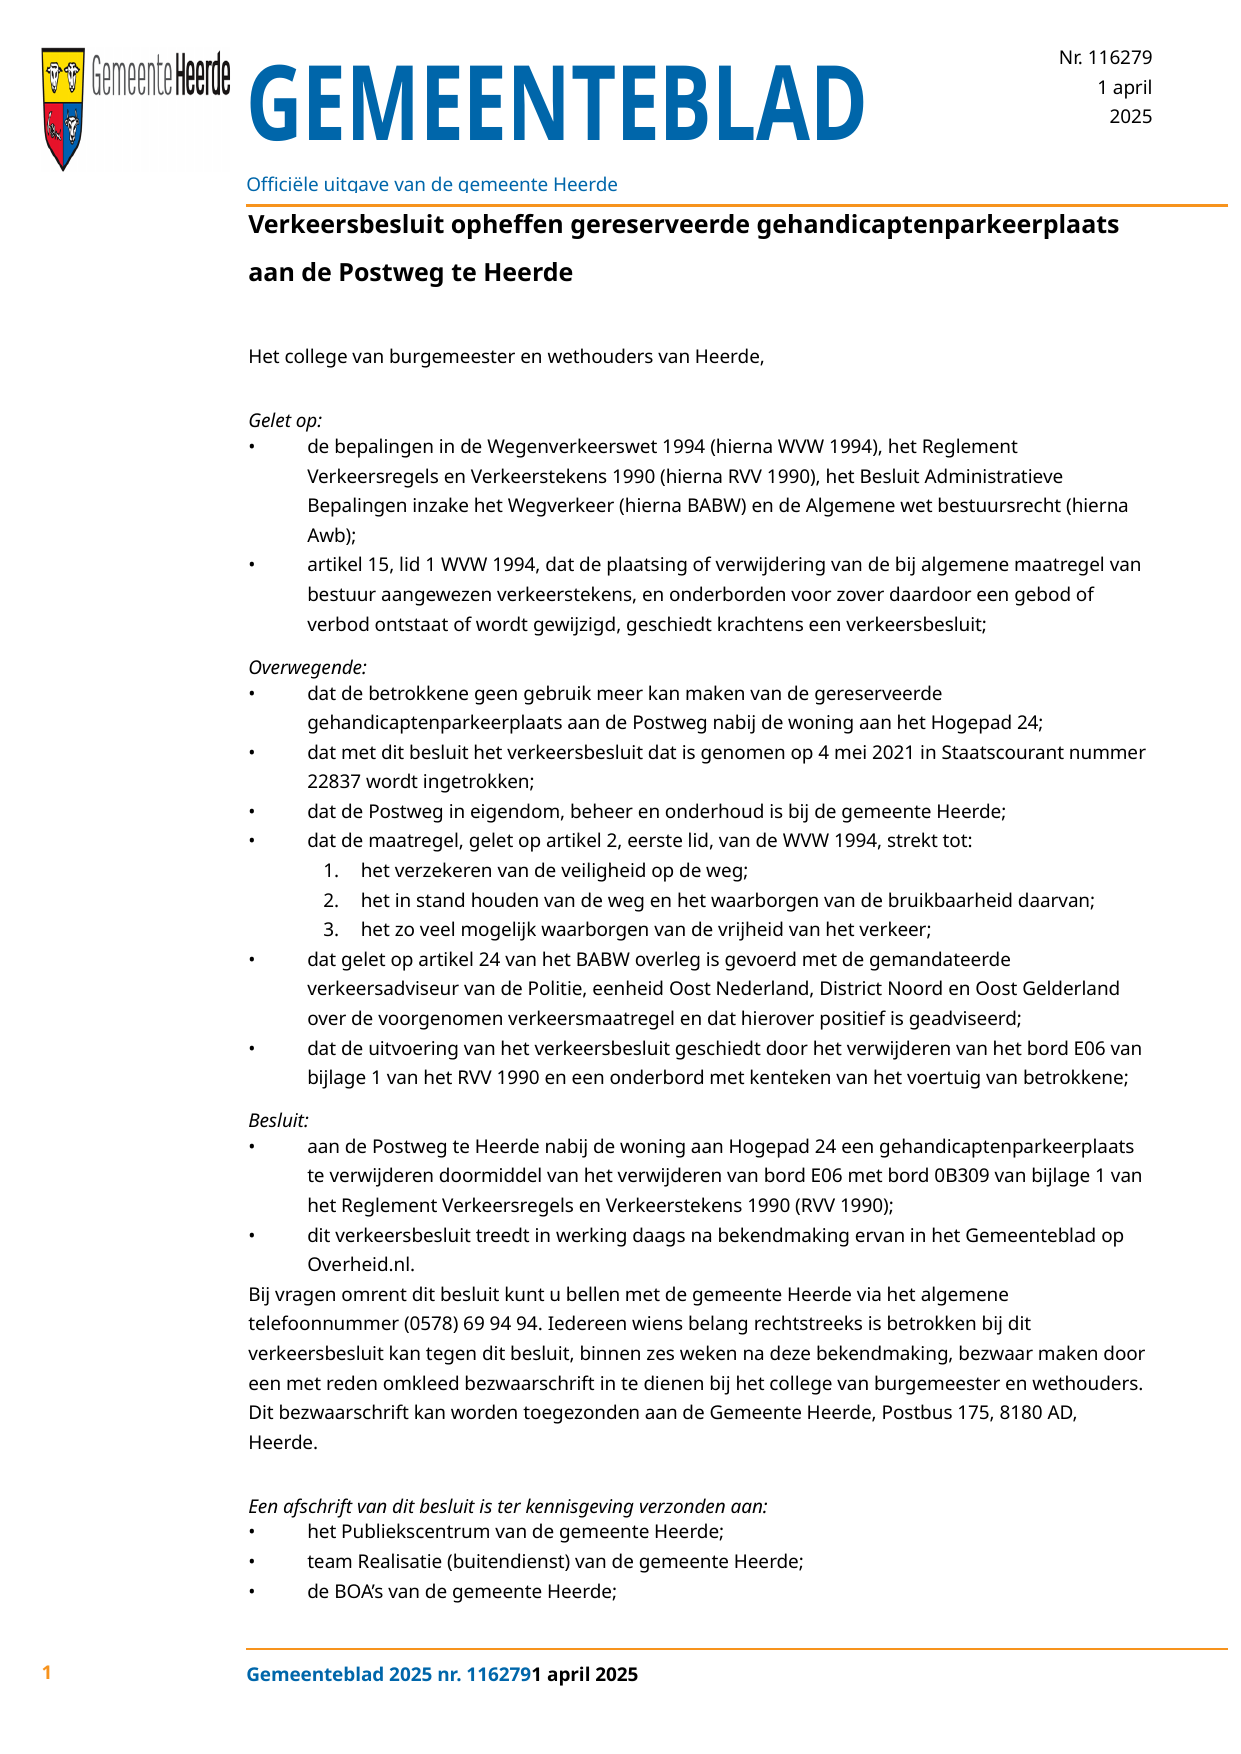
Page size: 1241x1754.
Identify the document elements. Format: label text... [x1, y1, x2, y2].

text Overwegende: [248, 654, 1152, 680]
list artikel 15, lid 1 WVW 1994, dat de plaatsing of verwijdering van de bij algemene maatregel van bestuur aangewezen verkeerstekens, en onderborden voor zover daardoor een gebod of verbod ontstaat of wordt gewijzigd, geschiedt krachtens een verkeersbesluit; [248, 552, 1152, 637]
text Verkeersbesluit opheffen gereserveerde gehandicaptenparkeerplaats aan de Postweg te Heerde [248, 207, 1152, 288]
list dat de uitvoering van het verkeersbesluit geschiedt door het verwijderen van het bord E06 van bijlage 1 van het RVV 1990 en een onderbord met kenteken van het voertuig van betrokkene; [248, 1035, 1152, 1090]
text Besluit: [248, 1107, 1152, 1133]
list dat de betrokkene geen gebruik meer kan maken van de gereserveerde gehandicaptenparkeerplaats aan de Postweg nabij de woning aan het Hogepad 24; [248, 680, 1152, 735]
list het in stand houden van de weg en het waarborgen van de bruikbaarheid daarvan; [323, 887, 1152, 912]
text Een afschrift van dit besluit is ter kennisgeving verzonden aan: [248, 1493, 1152, 1519]
list het zo veel mogelijk waarborgen van de vrijheid van het verkeer; [323, 916, 1152, 942]
list dat de maatregel, gelet op artikel 2, eerste lid, van de WVW 1994, strekt tot: [248, 828, 1152, 853]
list aan de Postweg te Heerde nabij de woning aan Hogepad 24 een gehandicaptenparkeerplaats te verwijderen doormiddel van het verwijderen van bord E06 met bord 0B309 van bijlage 1 van het Reglement Verkeersregels en Verkeerstekens 1990 (RVV 1990); [248, 1133, 1152, 1218]
list de BOA’s van de gemeente Heerde; [248, 1578, 1152, 1603]
list dat met dit besluit het verkeersbesluit dat is genomen op 4 mei 2021 in Staatscourant nummer 22837 wordt ingetrokken; [248, 739, 1152, 794]
picture [41, 47, 231, 172]
text Het college van burgemeester en wethouders van Heerde, [248, 344, 1152, 369]
list team Realisatie (buitendienst) van de gemeente Heerde; [248, 1548, 1152, 1574]
list de bepalingen in de Wegenverkeerswet 1994 (hierna WVW 1994), het Reglement Verkeersregels en Verkeerstekens 1990 (hierna RVV 1990), het Besluit Administratieve Bepalingen inzake het Wegverkeer (hierna BABW) en de Algemene wet bestuursrecht (hierna Awb); [248, 433, 1152, 548]
list dat de Postweg in eigendom, beheer en onderhoud is bij de gemeente Heerde; [248, 798, 1152, 824]
list het Publiekscentrum van de gemeente Heerde; [248, 1519, 1152, 1544]
list het verzekeren van de veiligheid op de weg; [323, 857, 1152, 883]
list dit verkeersbesluit treedt in werking daags na bekendmaking ervan in het Gemeenteblad op Overheid.nl. [248, 1222, 1152, 1277]
text Gelet op: [248, 408, 1152, 433]
list dat gelet op artikel 24 van het BABW overleg is gevoerd met de gemandateerde verkeersadviseur van de Politie, eenheid Oost Nederland, District Noord en Oost Gelderland over de voorgenomen verkeersmaatregel en dat hierover positief is geadviseerd; [248, 946, 1152, 1031]
text Bij vragen omrent dit besluit kunt u bellen met de gemeente Heerde via het algemene telefoonnummer (0578) 69 94 94. Iedereen wiens belang rechtstreeks is betrokken bij dit verkeersbesluit kan tegen dit besluit, binnen zes weken na deze bekendmaking, bezwaar maken door een met reden omkleed bezwaarschrift in te dienen bij het college van burgemeester en wethouders. Dit bezwaarschrift kan worden toegezonden aan de Gemeente Heerde, Postbus 175, 8180 AD, Heerde. [248, 1281, 1152, 1455]
